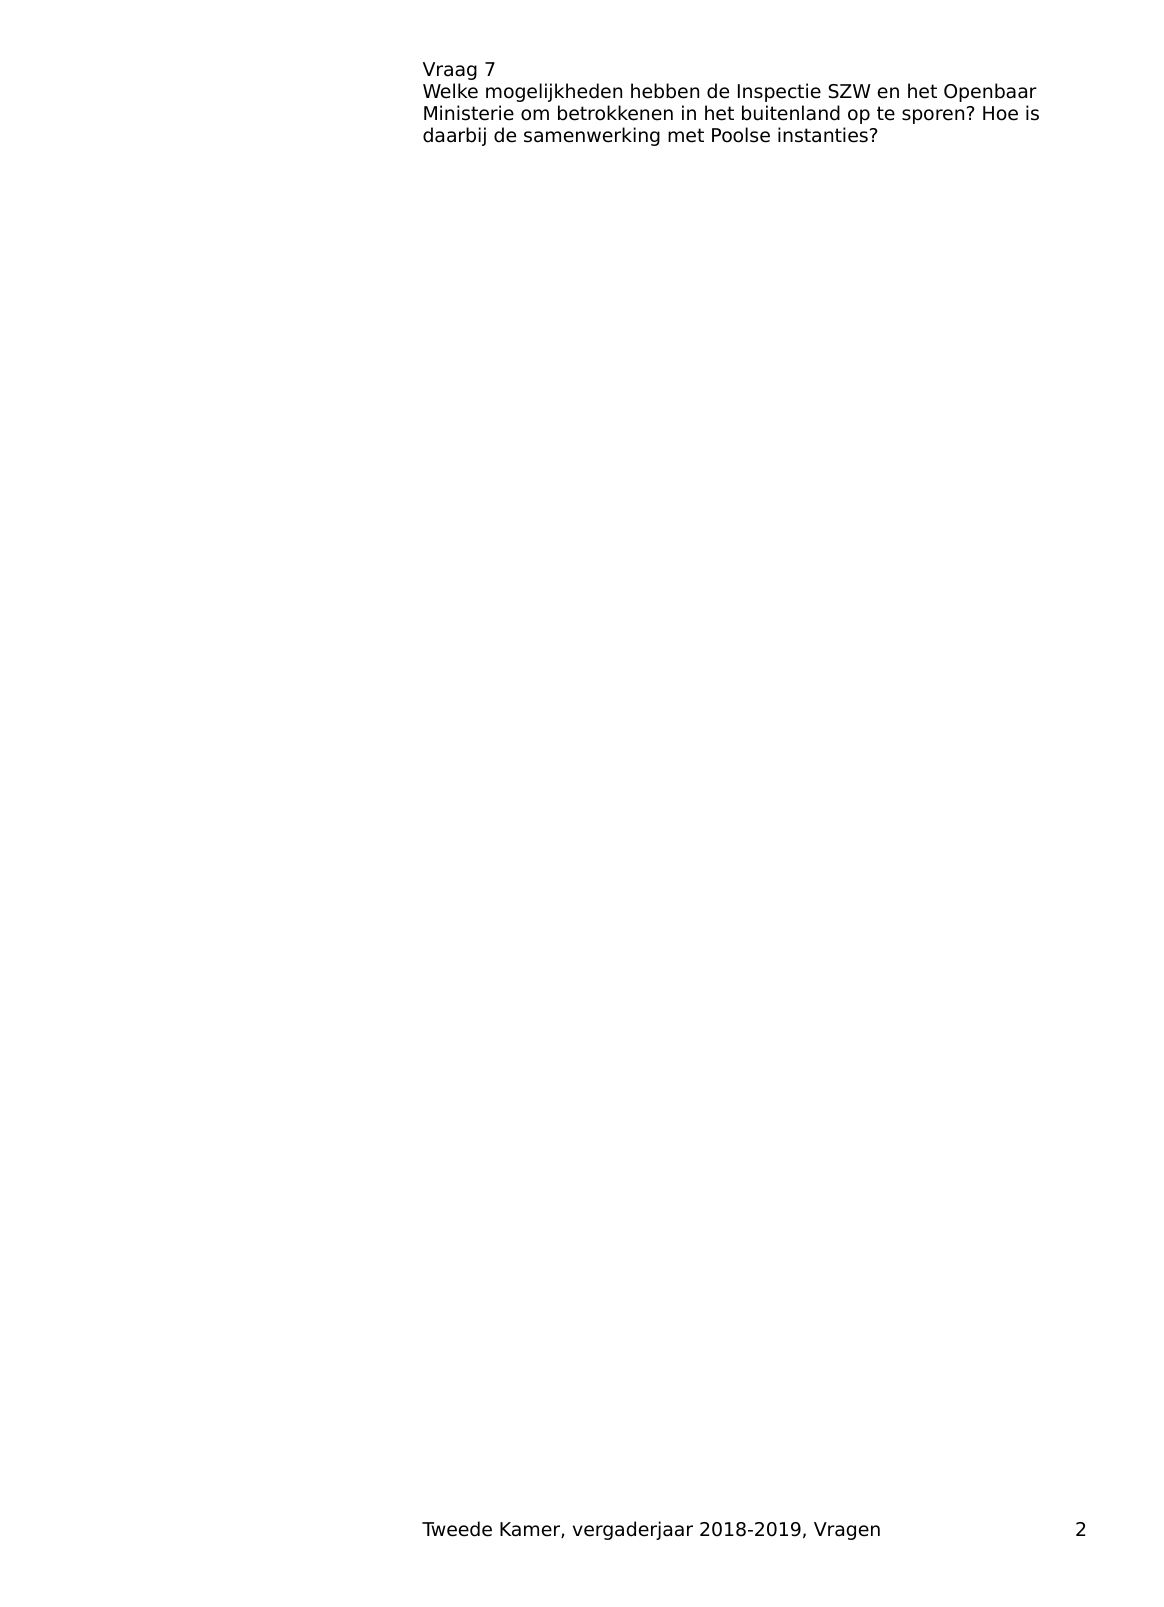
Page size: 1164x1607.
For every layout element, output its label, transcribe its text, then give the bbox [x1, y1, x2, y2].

text Vraag 7 [422, 59, 1087, 81]
text Welke mogelijkheden hebben de Inspectie SZW en het Openbaar Ministerie om betrokkenen in het buitenland op te sporen? Hoe is daarbij de samenwerking met Poolse instanties? [422, 81, 1087, 147]
